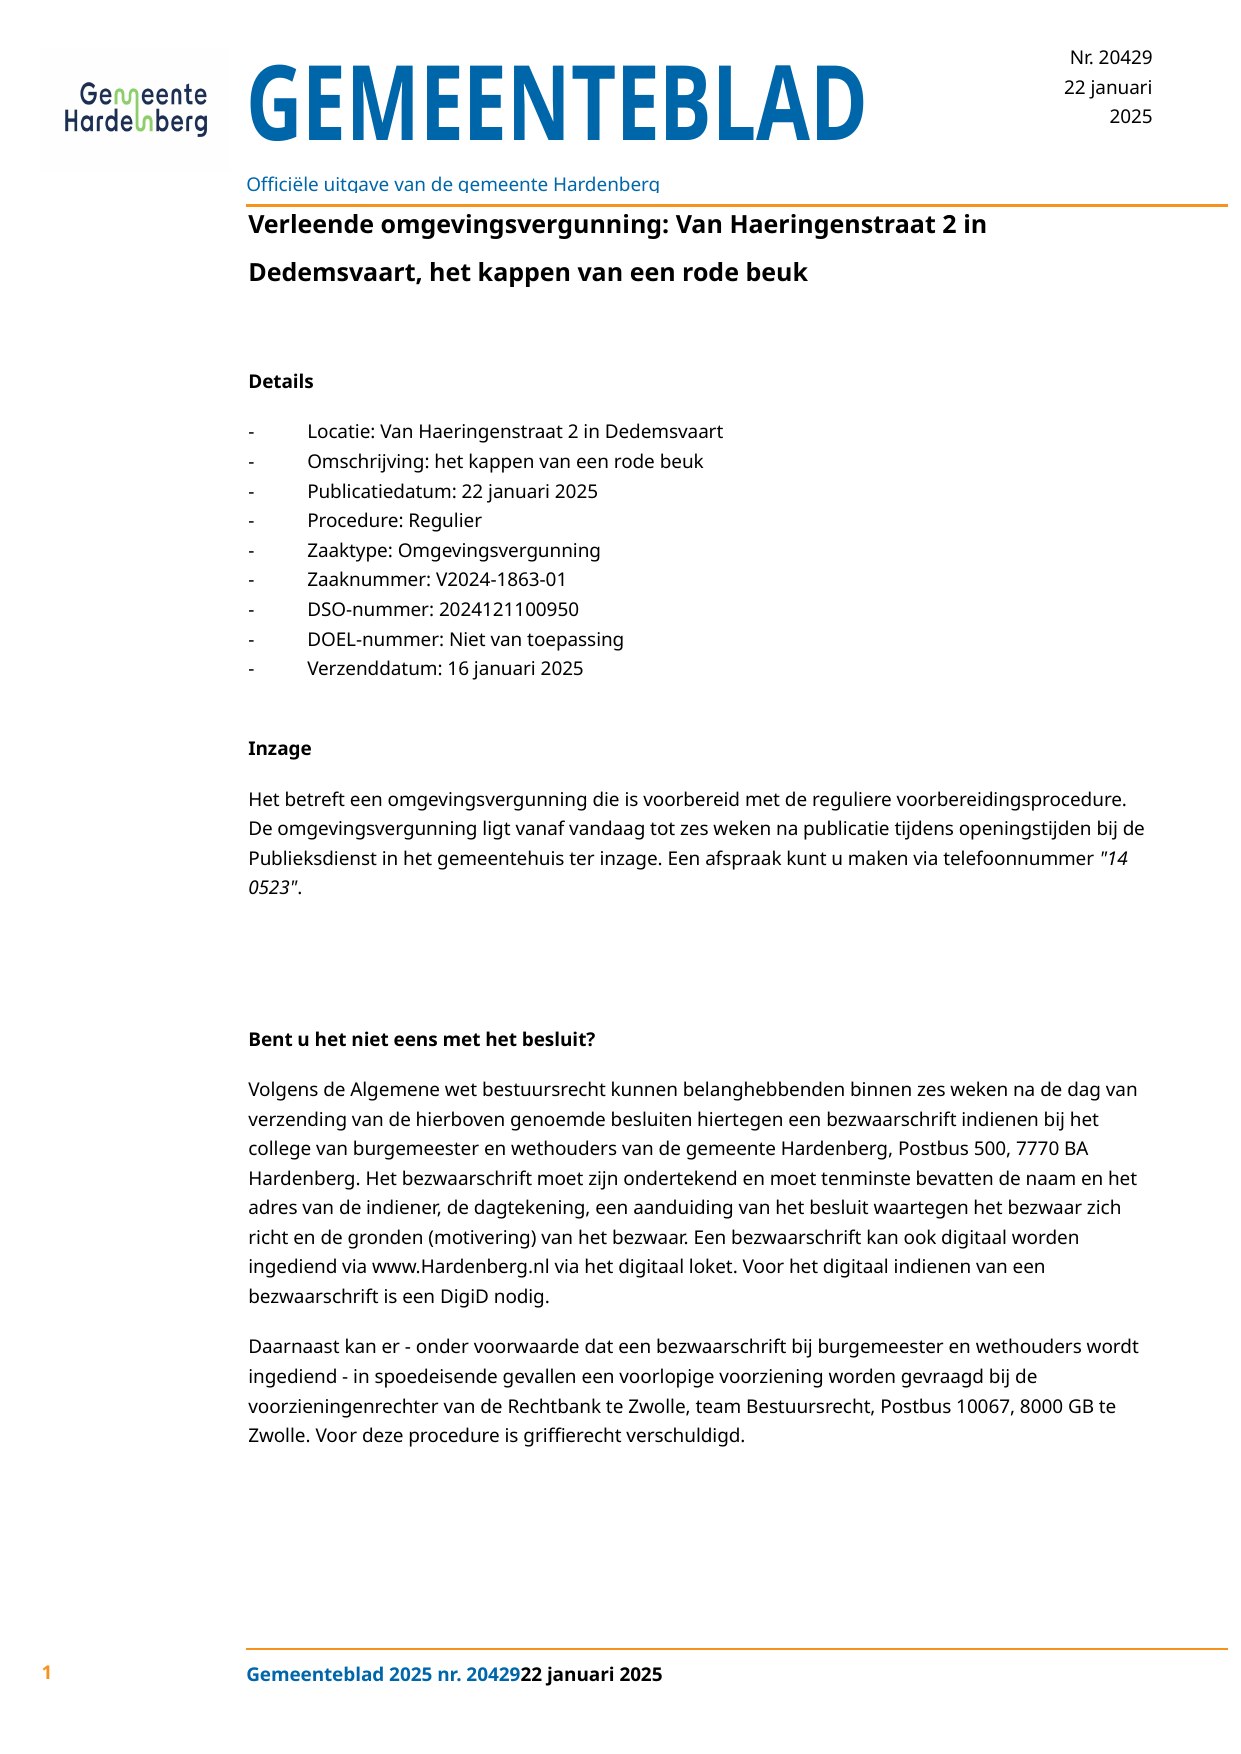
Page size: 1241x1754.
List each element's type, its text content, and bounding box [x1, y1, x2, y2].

list Omschrijving: het kappen van een rode beuk [248, 448, 1152, 474]
text Bent u het niet eens met het besluit? [248, 1026, 1152, 1052]
list Procedure: Regulier [248, 507, 1152, 533]
list DSO-nummer: 2024121100950 [248, 596, 1152, 622]
picture [41, 47, 231, 172]
text Details [248, 368, 1152, 394]
text Volgens de Algemene wet bestuursrecht kunnen belanghebbenden binnen zes weken na de dag van verzending van de hierboven genoemde besluiten hiertegen een bezwaarschrift indienen bij het college van burgemeester en wethouders van de gemeente Hardenberg, Postbus 500, 7770 BA Hardenberg. Het bezwaarschrift moet zijn ondertekend en moet tenminste bevatten de naam en het adres van de indiener, de dagtekening, een aanduiding van het besluit waartegen het bezwaar zich richt en de gronden (motivering) van het bezwaar. Een bezwaarschrift kan ook digitaal worden ingediend via www.Hardenberg.nl via het digitaal loket. Voor het digitaal indienen van een bezwaarschrift is een DigiD nodig. [248, 1076, 1152, 1309]
list Verzenddatum: 16 januari 2025 [248, 655, 1152, 681]
list DOEL-nummer: Niet van toepassing [248, 626, 1152, 652]
text Het betreft een omgevingsvergunning die is voorbereid met de reguliere voorbereidingsprocedure. De omgevingsvergunning ligt vanaf vandaag tot zes weken na publicatie tijdens openingstijden bij de Publieksdienst in het gemeentehuis ter inzage. Een afspraak kunt u maken via telefoonnummer "14 0523". [248, 786, 1152, 900]
text Daarnaast kan er - onder voorwaarde dat een bezwaarschrift bij burgemeester en wethouders wordt ingediend - in spoedeisende gevallen een voorlopige voorziening worden gevraagd bij de voorzieningenrechter van de Rechtbank te Zwolle, team Bestuursrecht, Postbus 10067, 8000 GB te Zwolle. Voor deze procedure is griffierecht verschuldigd. [248, 1334, 1152, 1448]
list Locatie: Van Haeringenstraat 2 in Dedemsvaart [248, 419, 1152, 444]
list Publicatiedatum: 22 januari 2025 [248, 478, 1152, 504]
list Zaaknummer: V2024-1863-01 [248, 567, 1152, 592]
text Inzage [248, 735, 1152, 761]
text Verleende omgevingsvergunning: Van Haeringenstraat 2 in Dedemsvaart, het kappen van een rode beuk [248, 207, 1152, 288]
list Zaaktype: Omgevingsvergunning [248, 537, 1152, 563]
